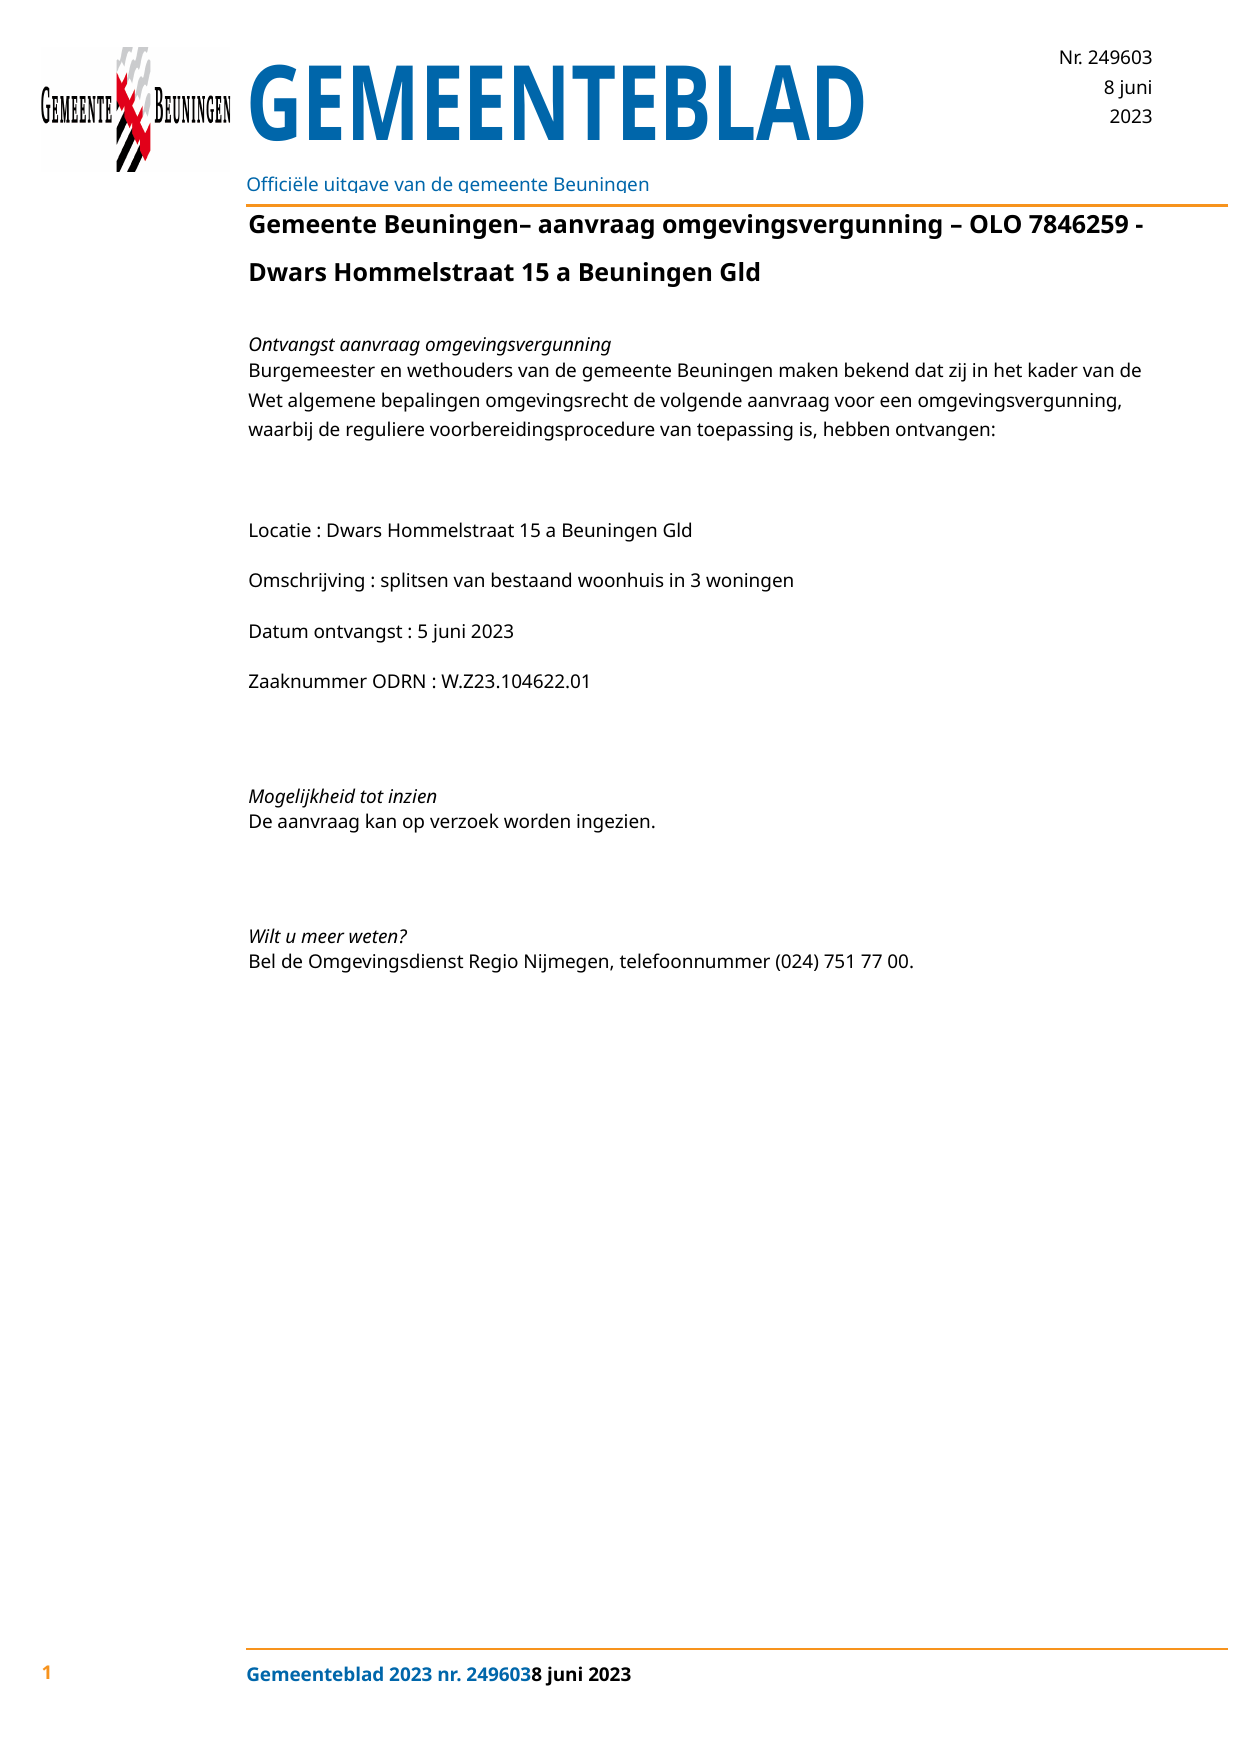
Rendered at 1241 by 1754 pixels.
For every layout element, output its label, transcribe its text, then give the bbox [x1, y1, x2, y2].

text Datum ontvangst : 5 juni 2023 [248, 618, 1152, 644]
text Ontvangst aanvraag omgevingsvergunning [248, 331, 1152, 357]
text Wilt u meer weten? [248, 923, 1152, 949]
picture [41, 47, 231, 172]
text Gemeente Beuningen– aanvraag omgevingsvergunning – OLO 7846259 - Dwars Hommelstraat 15 a Beuningen Gld [248, 207, 1152, 288]
text Bel de Omgevingsdienst Regio Nijmegen, telefoonnummer (024) 751 77 00. [248, 949, 1152, 974]
text Burgemeester en wethouders van de gemeente Beuningen maken bekend dat zij in het kader van de Wet algemene bepalingen omgevingsrecht de volgende aanvraag voor een omgevingsvergunning, waarbij de reguliere voorbereidingsprocedure van toepassing is, hebben ontvangen: [248, 357, 1152, 442]
text De aanvraag kan op verzoek worden ingezien. [248, 808, 1152, 834]
text Mogelijkheid tot inzien [248, 783, 1152, 808]
text Zaaknummer ODRN : W.Z23.104622.01 [248, 668, 1152, 694]
text Locatie : Dwars Hommelstraat 15 a Beuningen Gld [248, 517, 1152, 543]
text Omschrijving : splitsen van bestaand woonhuis in 3 woningen [248, 568, 1152, 593]
